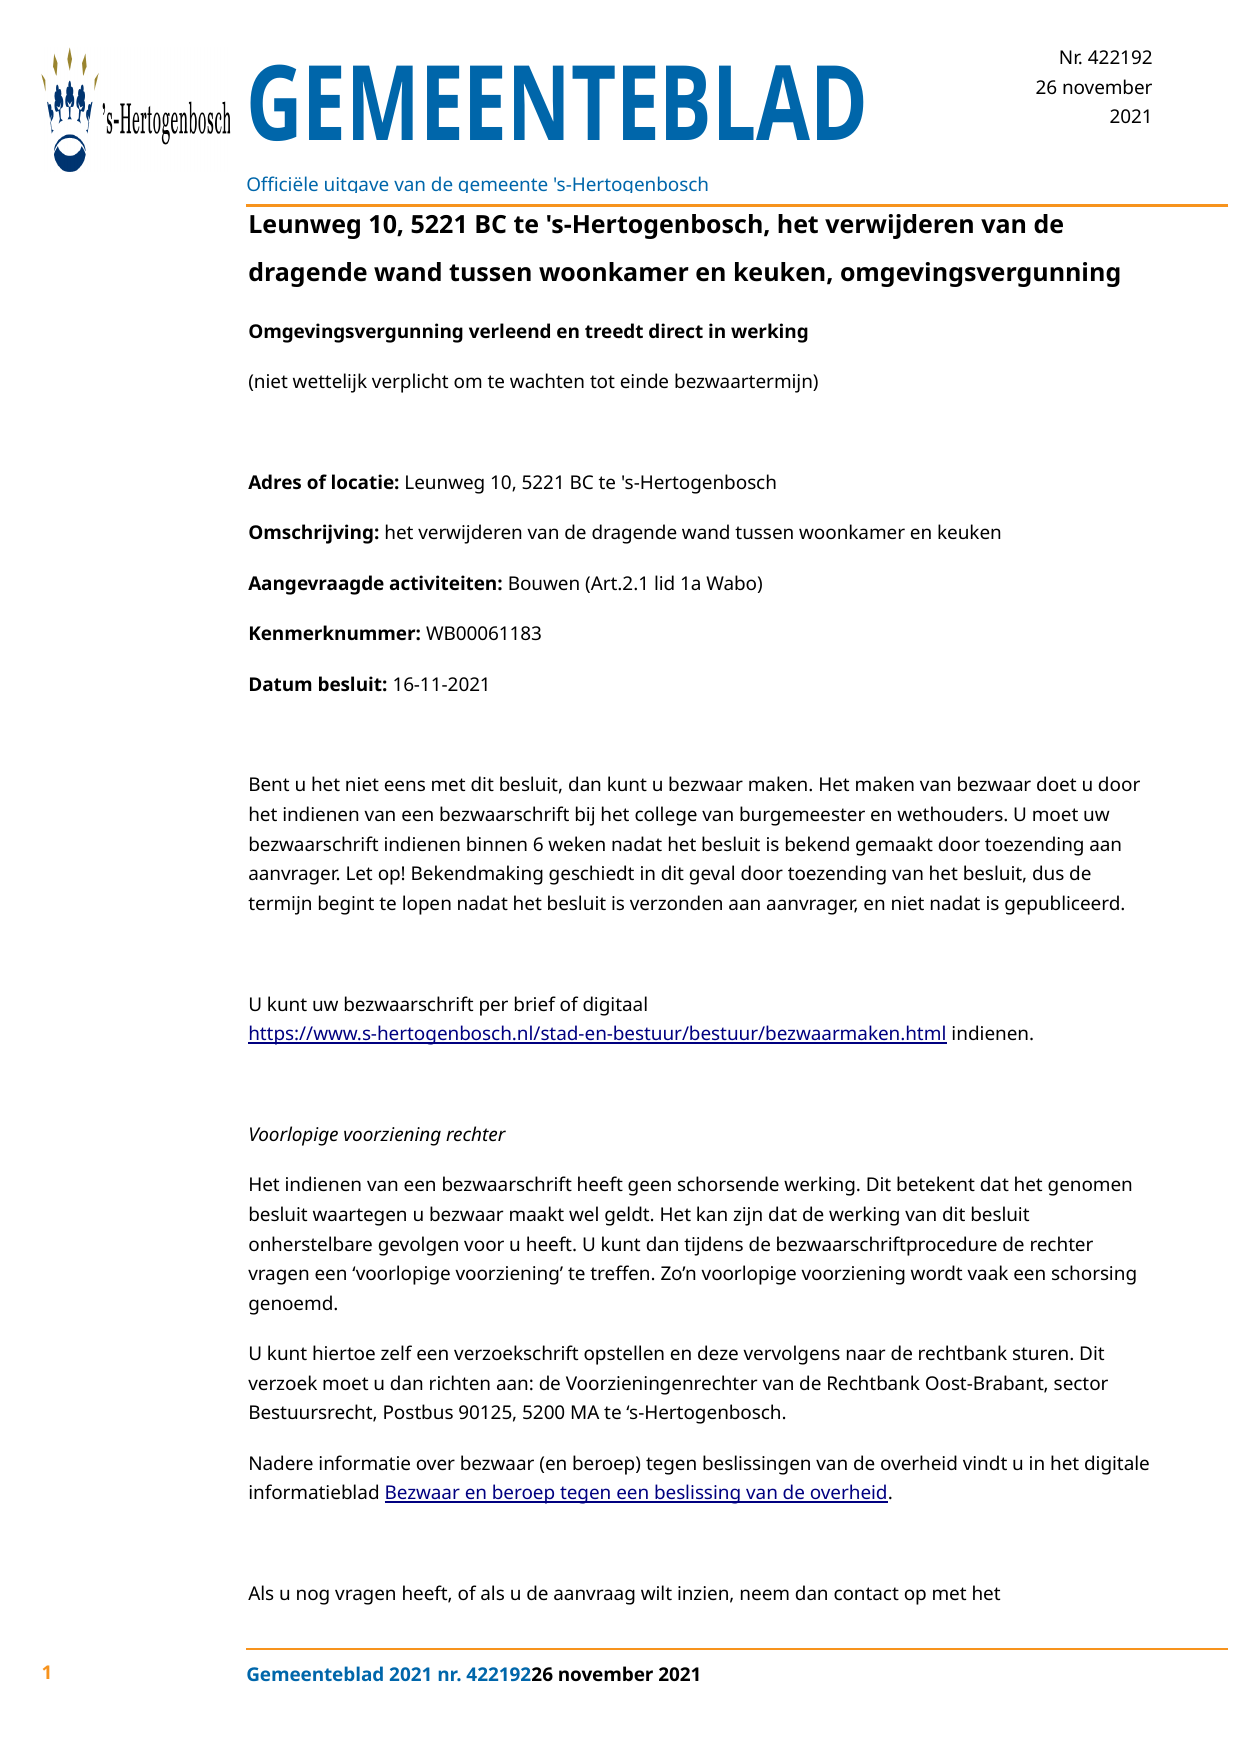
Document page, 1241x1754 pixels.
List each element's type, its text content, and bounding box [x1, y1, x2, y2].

picture [41, 47, 231, 172]
text Omschrijving: het verwijderen van de dragende wand tussen woonkamer en keuken [248, 519, 1152, 545]
text Bent u het niet eens met dit besluit, dan kunt u bezwaar maken. Het maken van bezwaar doet u door het indienen van een bezwaarschrift bij het college van burgemeester en wethouders. U moet uw bezwaarschrift indienen binnen 6 weken nadat het besluit is bekend gemaakt door toezending aan aanvrager. Let op! Bekendmaking geschiedt in dit geval door toezending van het besluit, dus de termijn begint te lopen nadat het besluit is verzonden aan aanvrager, en niet nadat is gepubliceerd. [248, 772, 1152, 916]
text Nadere informatie over bezwaar (en beroep) tegen beslissingen van de overheid vindt u in het digitale informatieblad Bezwaar en beroep tegen een beslissing van de overheid. [248, 1450, 1152, 1505]
text U kunt uw bezwaarschrift per brief of digitaal https://www.s-hertogenbosch.nl/stad-en-bestuur/bestuur/bezwaarmaken.html indienen. [248, 991, 1152, 1046]
text Omgevingsvergunning verleend en treedt direct in werking [248, 318, 1152, 344]
text Datum besluit: 16-11-2021 [248, 671, 1152, 697]
text Voorlopige voorziening rechter [248, 1121, 1152, 1147]
text Adres of locatie: Leunweg 10, 5221 BC te 's-Hertogenbosch [248, 469, 1152, 495]
text U kunt hiertoe zelf een verzoekschrift opstellen en deze vervolgens naar de rechtbank sturen. Dit verzoek moet u dan richten aan: de Voorzieningenrechter van de Rechtbank Oost-Brabant, sector Bestuursrecht, Postbus 90125, 5200 MA te ‘s-Hertogenbosch. [248, 1340, 1152, 1425]
text Als u nog vragen heeft, of als u de aanvraag wilt inzien, neem dan contact op met het [248, 1580, 1152, 1606]
text Kenmerknummer: WB00061183 [248, 620, 1152, 646]
text (niet wettelijk verplicht om te wachten tot einde bezwaartermijn) [248, 368, 1152, 394]
text Leunweg 10, 5221 BC te 's-Hertogenbosch, het verwijderen van de dragende wand tussen woonkamer en keuken, omgevingsvergunning [248, 207, 1152, 288]
text Aangevraagde activiteiten: Bouwen (Art.2.1 lid 1a Wabo) [248, 570, 1152, 596]
text Het indienen van een bezwaarschrift heeft geen schorsende werking. Dit betekent dat het genomen besluit waartegen u bezwaar maakt wel geldt. Het kan zijn dat de werking van dit besluit onherstelbare gevolgen voor u heeft. U kunt dan tijdens de bezwaarschriftprocedure de rechter vragen een ‘voorlopige voorziening’ te treffen. Zo’n voorlopige voorziening wordt vaak een schorsing genoemd. [248, 1172, 1152, 1316]
